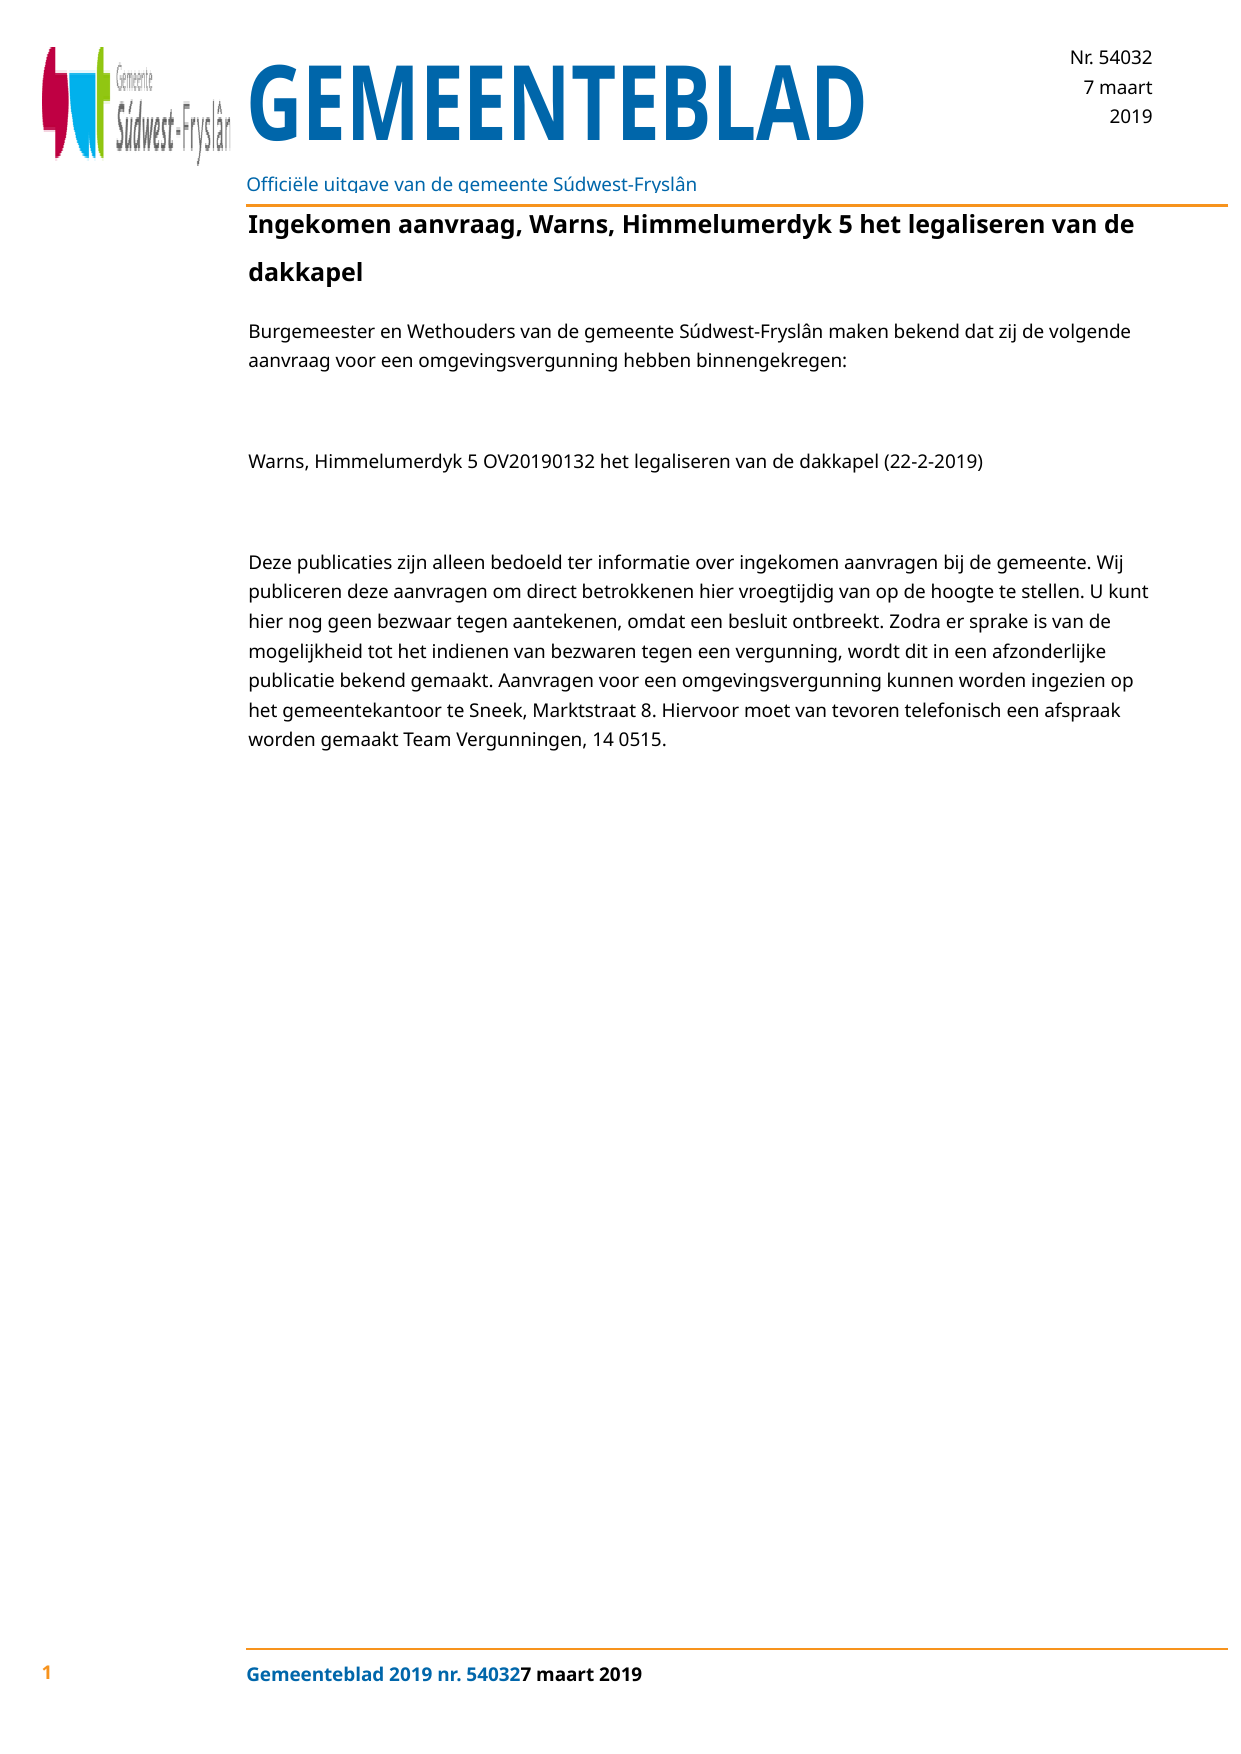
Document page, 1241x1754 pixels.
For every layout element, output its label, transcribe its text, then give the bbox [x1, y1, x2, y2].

picture [41, 47, 231, 172]
text Ingekomen aanvraag, Warns, Himmelumerdyk 5 het legaliseren van de dakkapel [248, 207, 1152, 288]
text Deze publicaties zijn alleen bedoeld ter informatie over ingekomen aanvragen bij de gemeente. Wij publiceren deze aanvragen om direct betrokkenen hier vroegtijdig van op de hoogte te stellen. U kunt hier nog geen bezwaar tegen aantekenen, omdat een besluit ontbreekt. Zodra er sprake is van de mogelijkheid tot het indienen van bezwaren tegen een vergunning, wordt dit in een afzonderlijke publicatie bekend gemaakt. Aanvragen voor een omgevingsvergunning kunnen worden ingezien op het gemeentekantoor te Sneek, Marktstraat 8. Hiervoor moet van tevoren telefonisch een afspraak worden gemaakt Team Vergunningen, 14 0515. [248, 549, 1152, 752]
text Warns, Himmelumerdyk 5 OV20190132 het legaliseren van de dakkapel (22-2-2019) [248, 448, 1152, 474]
text Burgemeester en Wethouders van de gemeente Súdwest-Fryslân maken bekend dat zij de volgende aanvraag voor een omgevingsvergunning hebben binnengekregen: [248, 318, 1152, 373]
